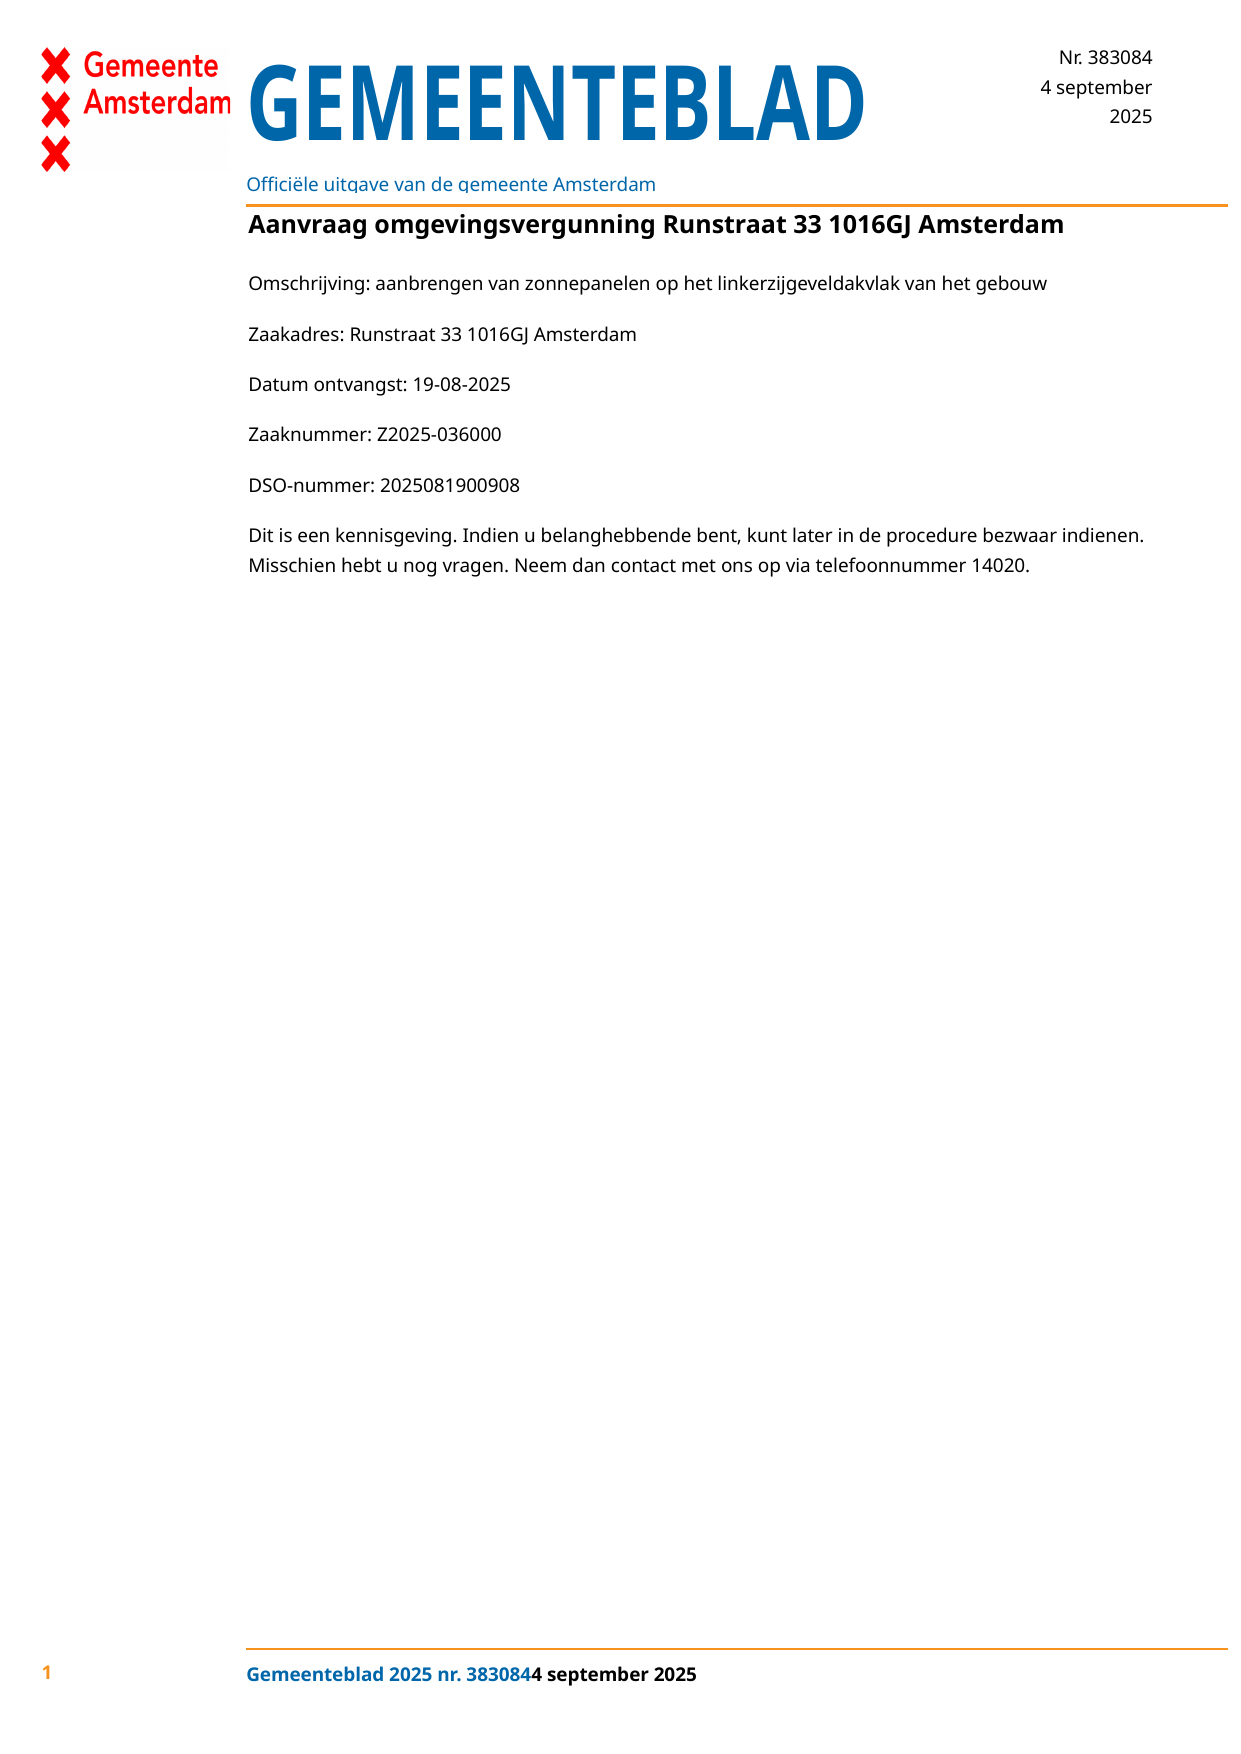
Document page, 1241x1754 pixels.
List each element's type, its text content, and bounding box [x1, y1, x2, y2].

text Dit is een kennisgeving. Indien u belanghebbende bent, kunt later in de procedure bezwaar indienen. Misschien hebt u nog vragen. Neem dan contact met ons op via telefoonnummer 14020. [248, 522, 1152, 578]
text Zaaknummer: Z2025-036000 [248, 422, 1152, 447]
text Datum ontvangst: 19-08-2025 [248, 371, 1152, 397]
text Zaakadres: Runstraat 33 1016GJ Amsterdam [248, 321, 1152, 346]
text Omschrijving: aanbrengen van zonnepanelen op het linkerzijgeveldakvlak van het gebouw [248, 270, 1152, 296]
picture [41, 47, 231, 172]
text Aanvraag omgevingsvergunning Runstraat 33 1016GJ Amsterdam [248, 207, 1152, 241]
text DSO-nummer: 2025081900908 [248, 472, 1152, 498]
